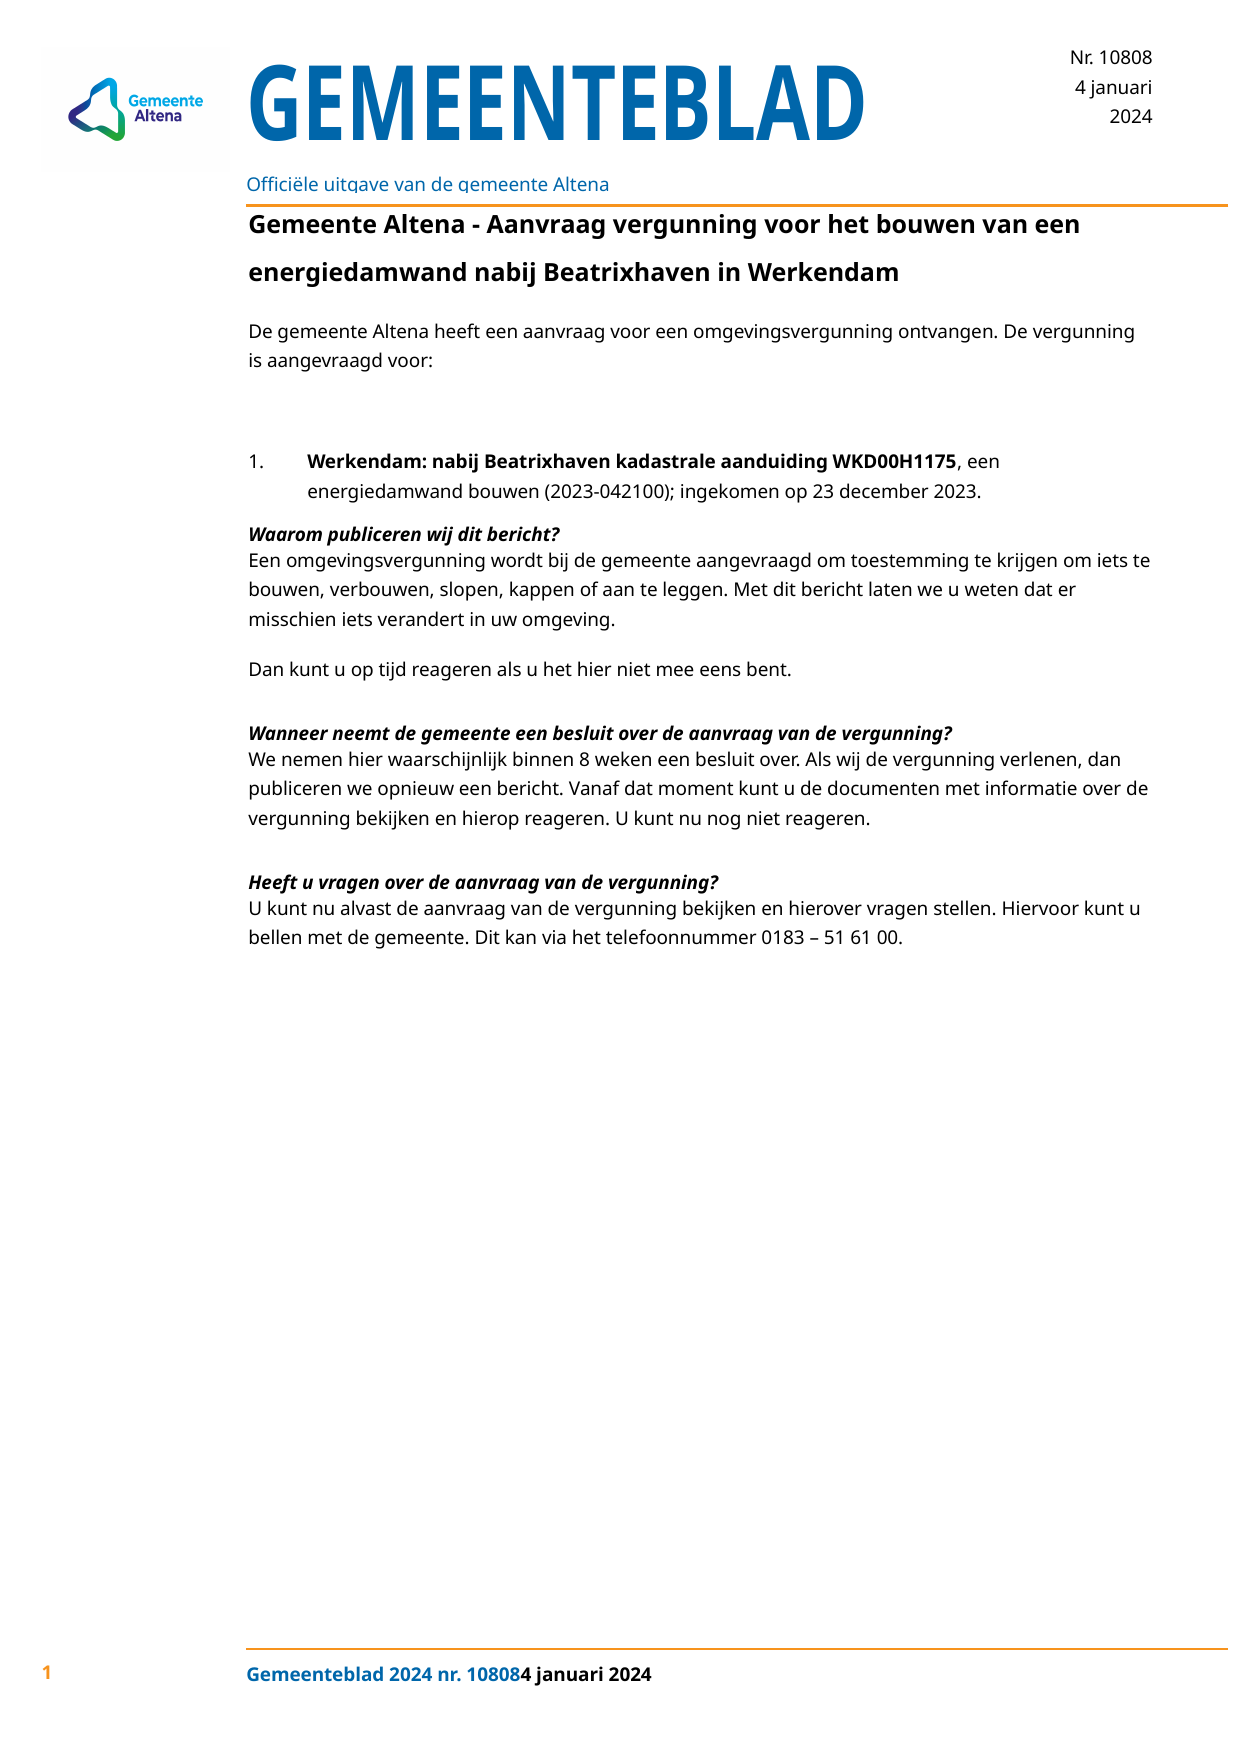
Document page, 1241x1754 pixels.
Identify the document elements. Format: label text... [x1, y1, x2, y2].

text Heeft u vragen over de aanvraag van de vergunning? [248, 869, 1152, 895]
text Gemeente Altena - Aanvraag vergunning voor het bouwen van een energiedamwand nabij Beatrixhaven in Werkendam [248, 207, 1152, 288]
text Een omgevingsvergunning wordt bij de gemeente aangevraagd om toestemming te krijgen om iets te bouwen, verbouwen, slopen, kappen of aan te leggen. Met dit bericht laten we u weten dat er misschien iets verandert in uw omgeving. [248, 547, 1152, 632]
picture [41, 47, 231, 172]
text Dan kunt u op tijd reageren als u het hier niet mee eens bent. [248, 656, 1152, 682]
text Waarom publiceren wij dit bericht? [248, 521, 1152, 547]
list Werkendam: nabij Beatrixhaven kadastrale aanduiding WKD00H1175, een energiedamwand bouwen (2023-042100); ingekomen op 23 december 2023. [248, 448, 1152, 504]
text U kunt nu alvast de aanvraag van de vergunning bekijken en hierover vragen stellen. Hiervoor kunt u bellen met de gemeente. Dit kan via het telefoonnummer 0183 – 51 61 00. [248, 895, 1152, 950]
text We nemen hier waarschijnlijk binnen 8 weken een besluit over. Als wij de vergunning verlenen, dan publiceren we opnieuw een bericht. Vanaf dat moment kunt u de documenten met informatie over de vergunning bekijken en hierop reageren. U kunt nu nog niet reageren. [248, 746, 1152, 831]
text Wanneer neemt de gemeente een besluit over de aanvraag van de vergunning? [248, 720, 1152, 746]
text De gemeente Altena heeft een aanvraag voor een omgevingsvergunning ontvangen. De vergunning is aangevraagd voor: [248, 318, 1152, 373]
